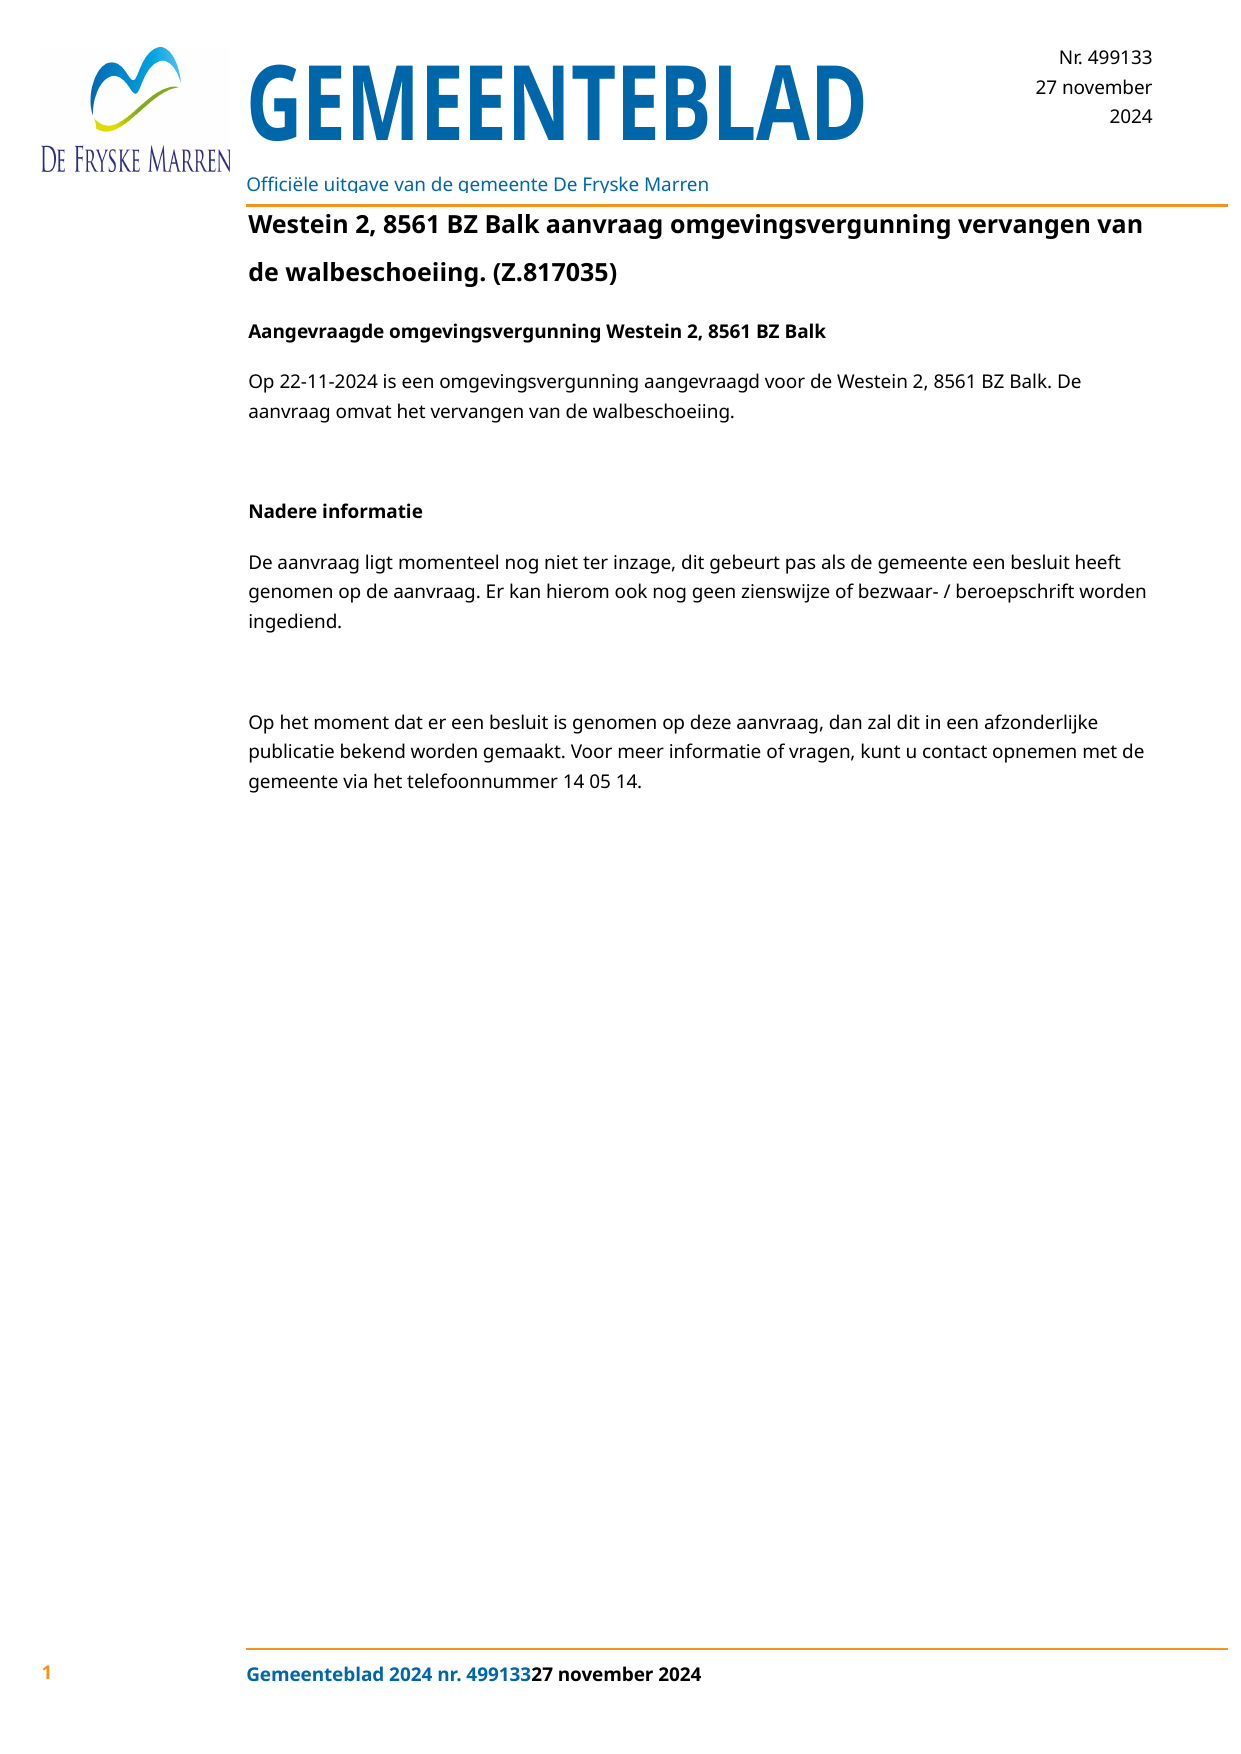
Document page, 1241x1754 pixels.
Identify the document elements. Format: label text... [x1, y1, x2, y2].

picture [41, 47, 231, 172]
text Op het moment dat er een besluit is genomen op deze aanvraag, dan zal dit in een afzonderlijke publicatie bekend worden gemaakt. Voor meer informatie of vragen, kunt u contact opnemen met de gemeente via het telefoonnummer 14 05 14. [248, 709, 1152, 794]
text Westein 2, 8561 BZ Balk aanvraag omgevingsvergunning vervangen van de walbeschoeiing. (Z.817035) [248, 207, 1152, 288]
text De aanvraag ligt momenteel nog niet ter inzage, dit gebeurt pas als de gemeente een besluit heeft genomen op de aanvraag. Er kan hierom ook nog geen zienswijze of bezwaar- / beroepschrift worden ingediend. [248, 549, 1152, 634]
text Nadere informatie [248, 499, 1152, 524]
text Op 22-11-2024 is een omgevingsvergunning aangevraagd voor de Westein 2, 8561 BZ Balk. De aanvraag omvat het vervangen van de walbeschoeiing. [248, 368, 1152, 424]
text Aangevraagde omgevingsvergunning Westein 2, 8561 BZ Balk [248, 318, 1152, 344]
